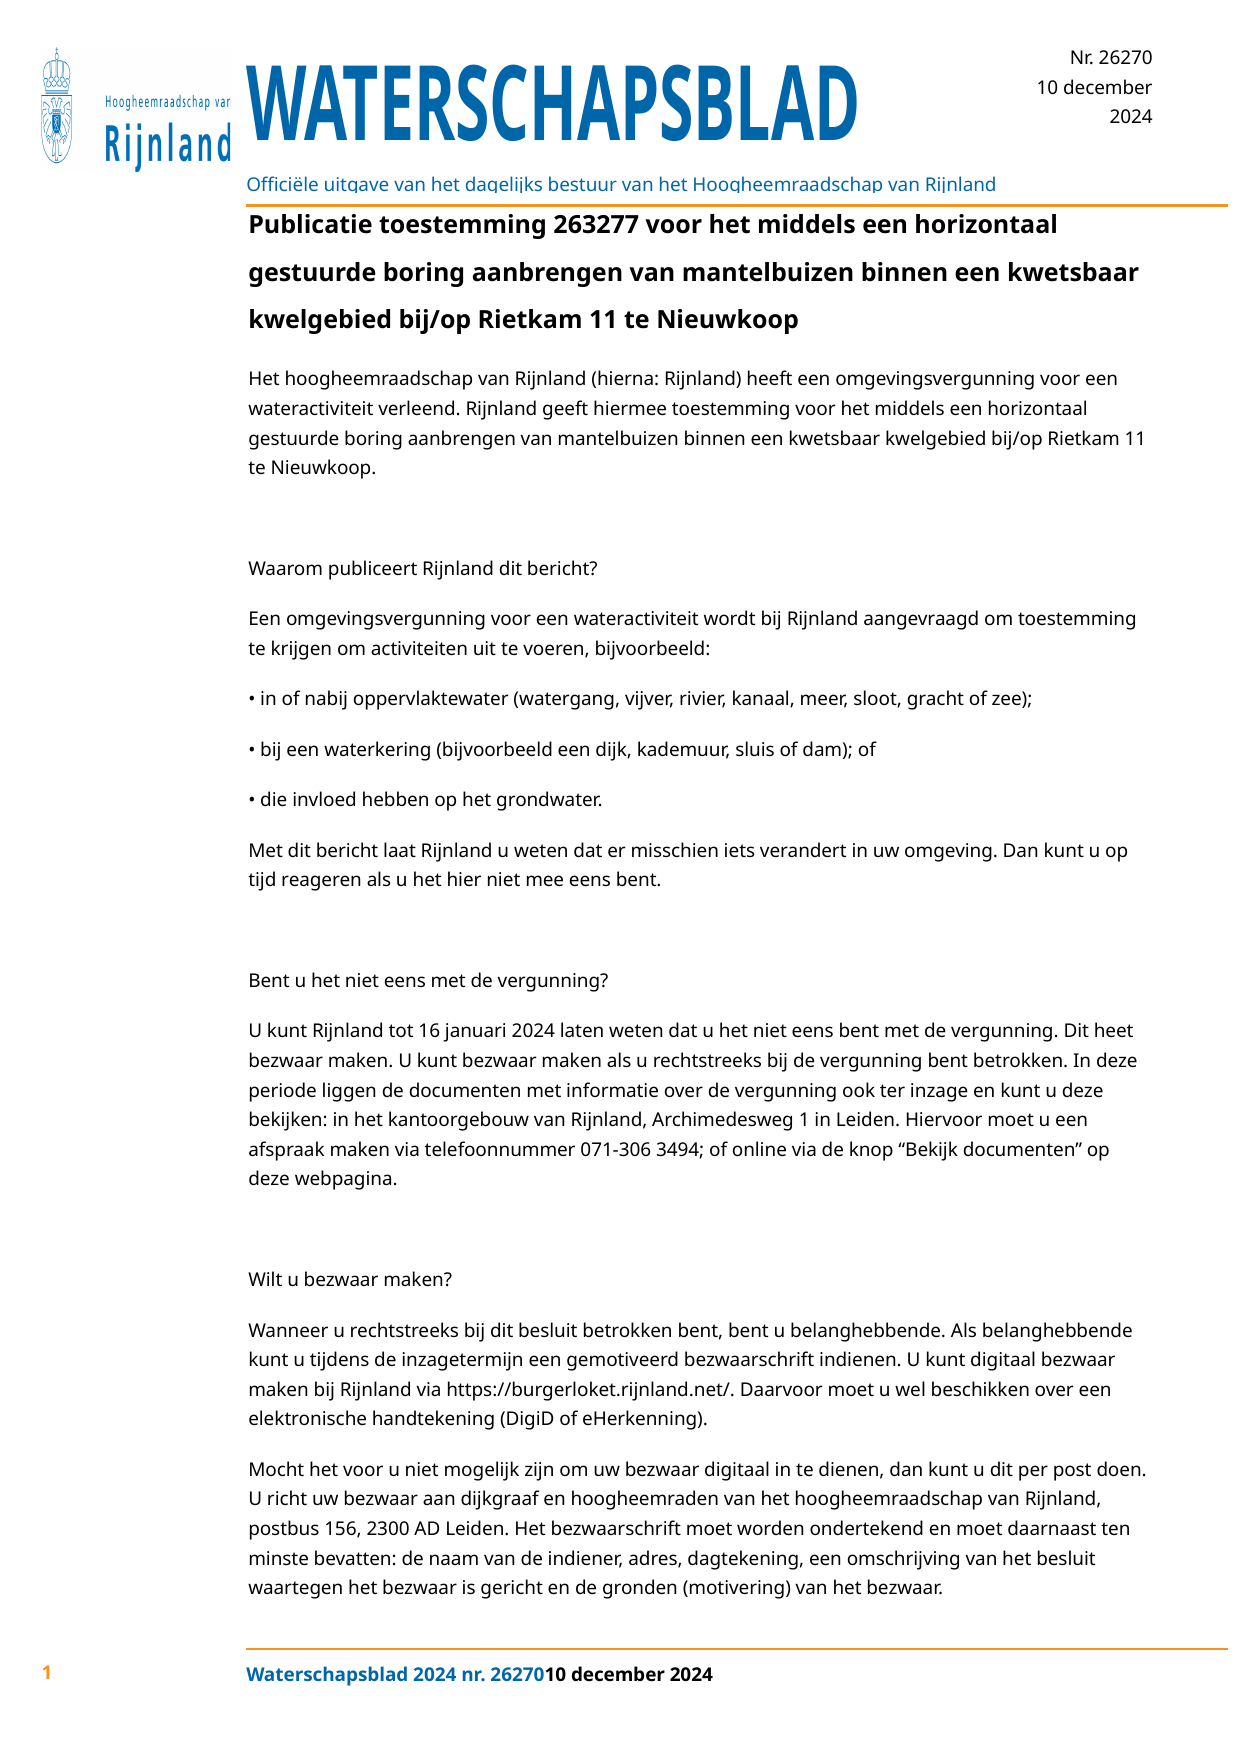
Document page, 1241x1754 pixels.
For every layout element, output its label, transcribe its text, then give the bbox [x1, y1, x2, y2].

text Mocht het voor u niet mogelijk zijn om uw bezwaar digitaal in te dienen, dan kunt u dit per post doen. U richt uw bezwaar aan dijkgraaf en hoogheemraden van het hoogheemraadschap van Rijnland, postbus 156, 2300 AD Leiden. Het bezwaarschrift moet worden ondertekend en moet daarnaast ten minste bevatten: de naam van de indiener, adres, dagtekening, een omschrijving van het besluit waartegen het bezwaar is gericht en de gronden (motivering) van het bezwaar. [248, 1456, 1152, 1600]
text U kunt Rijnland tot 16 januari 2024 laten weten dat u het niet eens bent met de vergunning. Dit heet bezwaar maken. U kunt bezwaar maken als u rechtstreeks bij de vergunning bent betrokken. In deze periode liggen de documenten met informatie over de vergunning ook ter inzage en kunt u deze bekijken: in het kantoorgebouw van Rijnland, Archimedesweg 1 in Leiden. Hiervoor moet u een afspraak maken via telefoonnummer 071-306 3494; of online via de knop “Bekijk documenten” op deze webpagina. [248, 1018, 1152, 1191]
picture [41, 47, 231, 172]
text Een omgevingsvergunning voor een wateractiviteit wordt bij Rijnland aangevraagd om toestemming te krijgen om activiteiten uit te voeren, bijvoorbeeld: [248, 606, 1152, 661]
text • in of nabij oppervlaktewater (watergang, vijver, rivier, kanaal, meer, sloot, gracht of zee); [248, 686, 1152, 711]
text Wanneer u rechtstreeks bij dit besluit betrokken bent, bent u belanghebbende. Als belanghebbende kunt u tijdens de inzagetermijn een gemotiveerd bezwaarschrift indienen. U kunt digitaal bezwaar maken bij Rijnland via https://burgerloket.rijnland.net/. Daarvoor moet u wel beschikken over een elektronische handtekening (DigiD of eHerkenning). [248, 1317, 1152, 1431]
text Het hoogheemraadschap van Rijnland (hierna: Rijnland) heeft een omgevingsvergunning voor een wateractiviteit verleend. Rijnland geeft hiermee toestemming voor het middels een horizontaal gestuurde boring aanbrengen van mantelbuizen binnen een kwetsbaar kwelgebied bij/op Rietkam 11 te Nieuwkoop. [248, 366, 1152, 480]
text Publicatie toestemming 263277 voor het middels een horizontaal gestuurde boring aanbrengen van mantelbuizen binnen een kwetsbaar kwelgebied bij/op Rietkam 11 te Nieuwkoop [248, 207, 1152, 336]
text Bent u het niet eens met de vergunning? [248, 967, 1152, 993]
text Wilt u bezwaar maken? [248, 1266, 1152, 1292]
text • die invloed hebben op het grondwater. [248, 786, 1152, 812]
text Met dit bericht laat Rijnland u weten dat er misschien iets verandert in uw omgeving. Dan kunt u op tijd reageren als u het hier niet mee eens bent. [248, 837, 1152, 892]
text • bij een waterkering (bijvoorbeeld een dijk, kademuur, sluis of dam); of [248, 736, 1152, 762]
text Waarom publiceert Rijnland dit bericht? [248, 555, 1152, 581]
